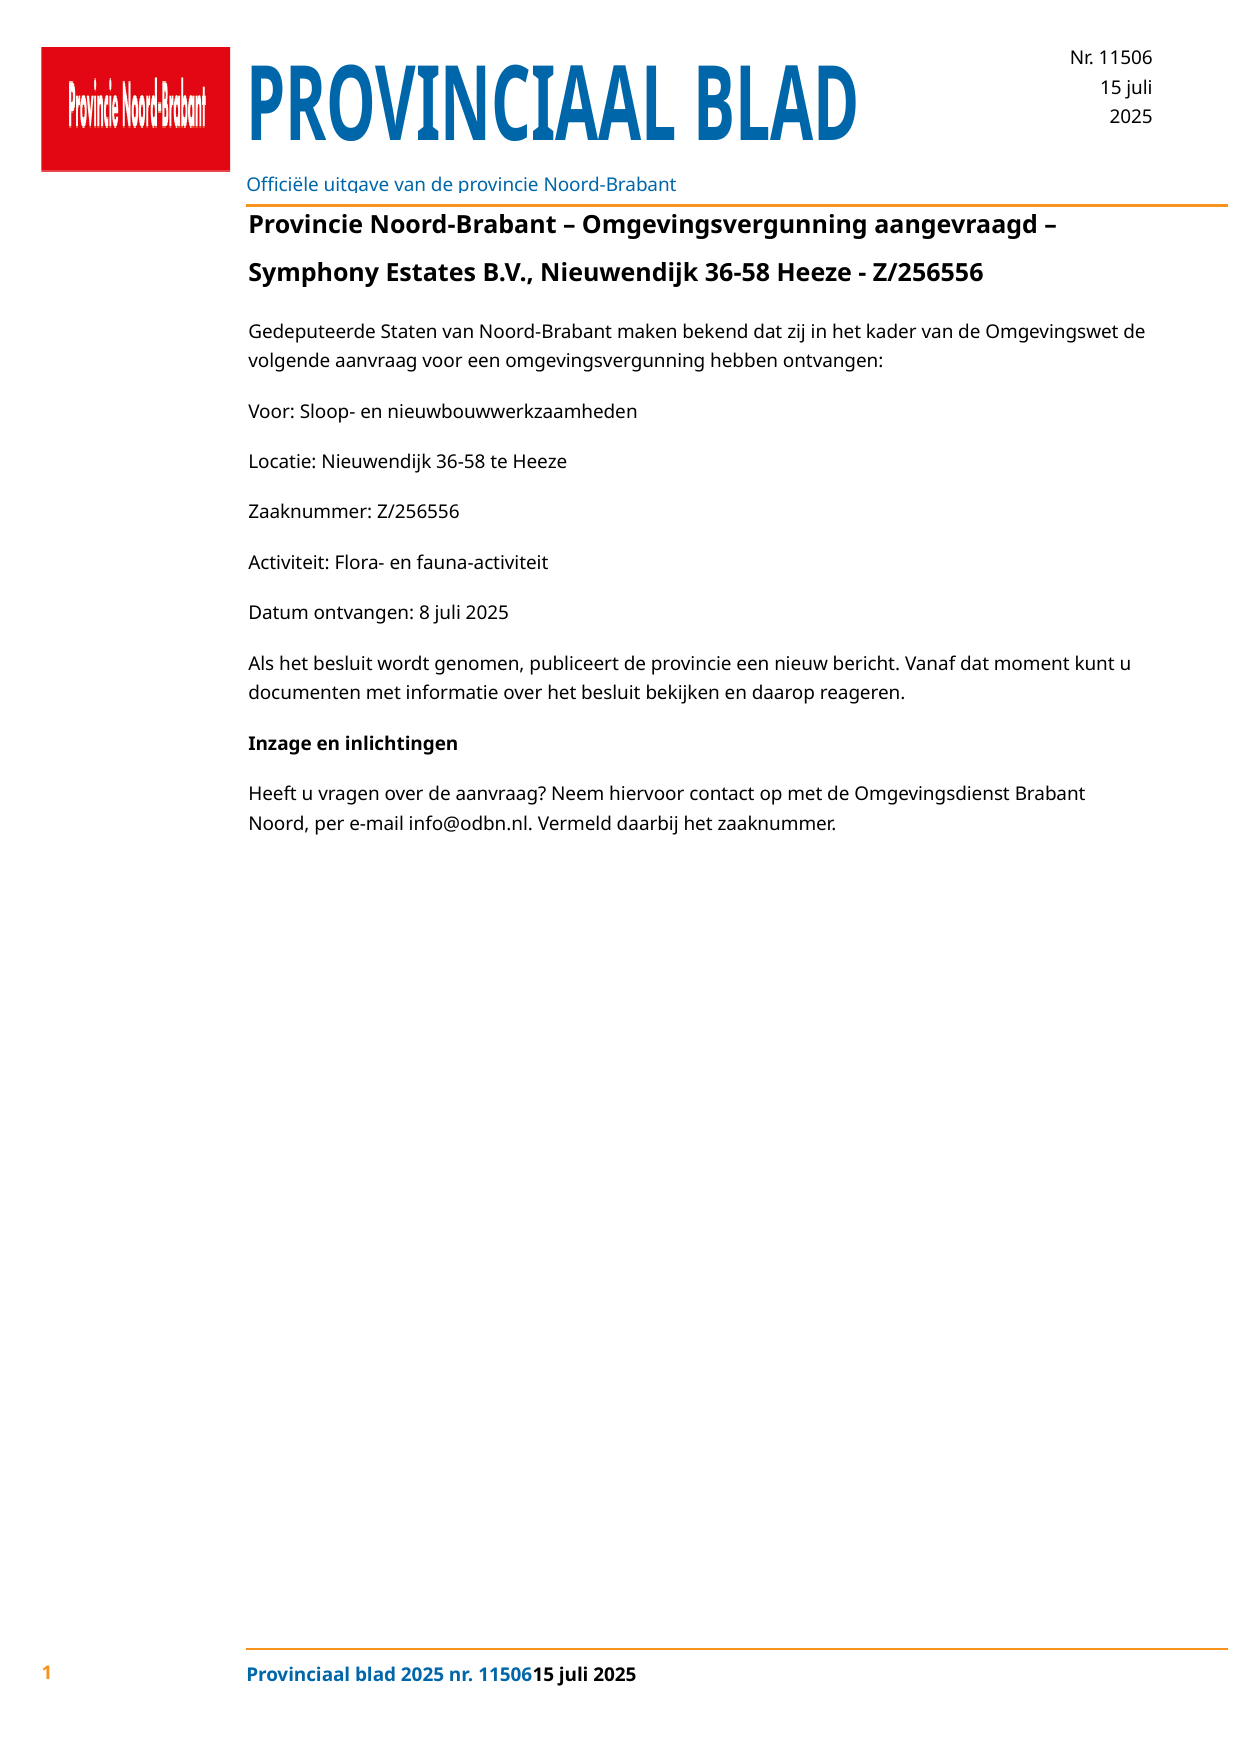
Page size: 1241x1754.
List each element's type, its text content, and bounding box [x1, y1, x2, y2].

text Provincie Noord-Brabant – Omgevingsvergunning aangevraagd – Symphony Estates B.V., Nieuwendijk 36-58 Heeze - Z/256556 [248, 207, 1152, 288]
text Activiteit: Flora- en fauna-activiteit [248, 549, 1152, 575]
picture [41, 47, 231, 172]
text Heeft u vragen over de aanvraag? Neem hiervoor contact op met de Omgevingsdienst Brabant Noord, per e-mail info@odbn.nl. Vermeld daarbij het zaaknummer. [248, 780, 1152, 836]
text Inzage en inlichtingen [248, 730, 1152, 756]
text Locatie: Nieuwendijk 36-58 te Heeze [248, 448, 1152, 474]
text Zaaknummer: Z/256556 [248, 499, 1152, 524]
text Voor: Sloop- en nieuwbouwwerkzaamheden [248, 398, 1152, 424]
text Gedeputeerde Staten van Noord-Brabant maken bekend dat zij in het kader van de Omgevingswet de volgende aanvraag voor een omgevingsvergunning hebben ontvangen: [248, 318, 1152, 373]
text Datum ontvangen: 8 juli 2025 [248, 599, 1152, 625]
text Als het besluit wordt genomen, publiceert de provincie een nieuw bericht. Vanaf dat moment kunt u documenten met informatie over het besluit bekijken en daarop reageren. [248, 650, 1152, 705]
